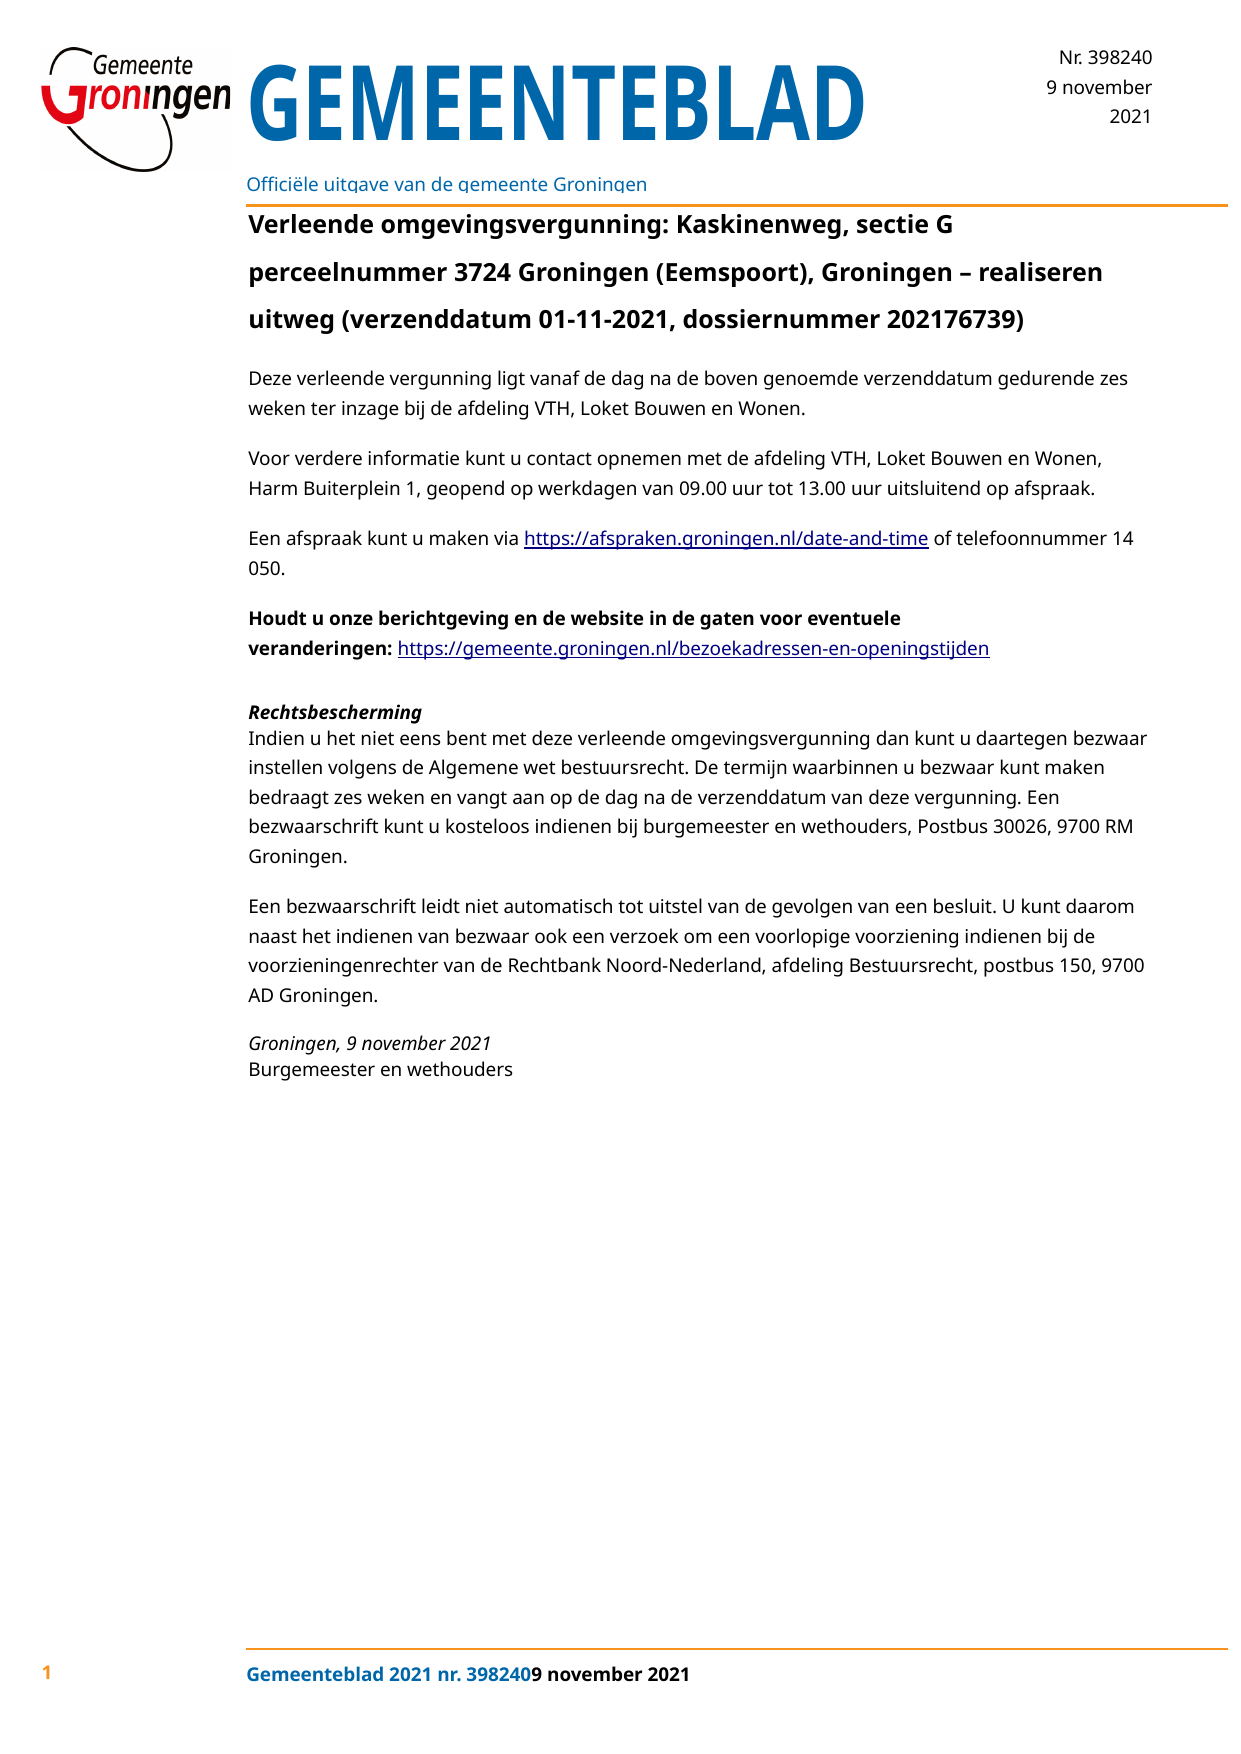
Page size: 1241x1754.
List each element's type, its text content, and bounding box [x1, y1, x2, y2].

text Indien u het niet eens bent met deze verleende omgevingsvergunning dan kunt u daartegen bezwaar instellen volgens de Algemene wet bestuursrecht. De termijn waarbinnen u bezwaar kunt maken bedraagt zes weken en vangt aan op de dag na de verzenddatum van deze vergunning. Een bezwaarschrift kunt u kosteloos indienen bij burgemeester en wethouders, Postbus 30026, 9700 RM Groningen. [248, 725, 1152, 869]
text Rechtsbescherming [248, 699, 1152, 725]
text Burgemeester en wethouders [248, 1056, 1152, 1082]
text Verleende omgevingsvergunning: Kaskinenweg, sectie G perceelnummer 3724 Groningen (Eemspoort), Groningen – realiseren uitweg (verzenddatum 01-11-2021, dossiernummer 202176739) [248, 207, 1152, 336]
text Een bezwaarschrift leidt niet automatisch tot uitstel van de gevolgen van een besluit. U kunt daarom naast het indienen van bezwaar ook een verzoek om een voorlopige voorziening indienen bij de voorzieningenrechter van de Rechtbank Noord-Nederland, afdeling Bestuursrecht, postbus 150, 9700 AD Groningen. [248, 893, 1152, 1008]
text Houdt u onze berichtgeving en de website in de gaten voor eventuele veranderingen: https://gemeente.groningen.nl/bezoekadressen-en-openingstijden [248, 606, 1152, 661]
text Voor verdere informatie kunt u contact opnemen met de afdeling VTH, Loket Bouwen en Wonen, Harm Buiterplein 1, geopend op werkdagen van 09.00 uur tot 13.00 uur uitsluitend op afspraak. [248, 446, 1152, 501]
picture [41, 47, 231, 172]
text Een afspraak kunt u maken via https://afspraken.groningen.nl/date-and-time of telefoonnummer 14 050. [248, 526, 1152, 581]
text Groningen, 9 november 2021 [248, 1030, 1152, 1056]
text Deze verleende vergunning ligt vanaf de dag na de boven genoemde verzenddatum gedurende zes weken ter inzage bij de afdeling VTH, Loket Bouwen en Wonen. [248, 366, 1152, 421]
